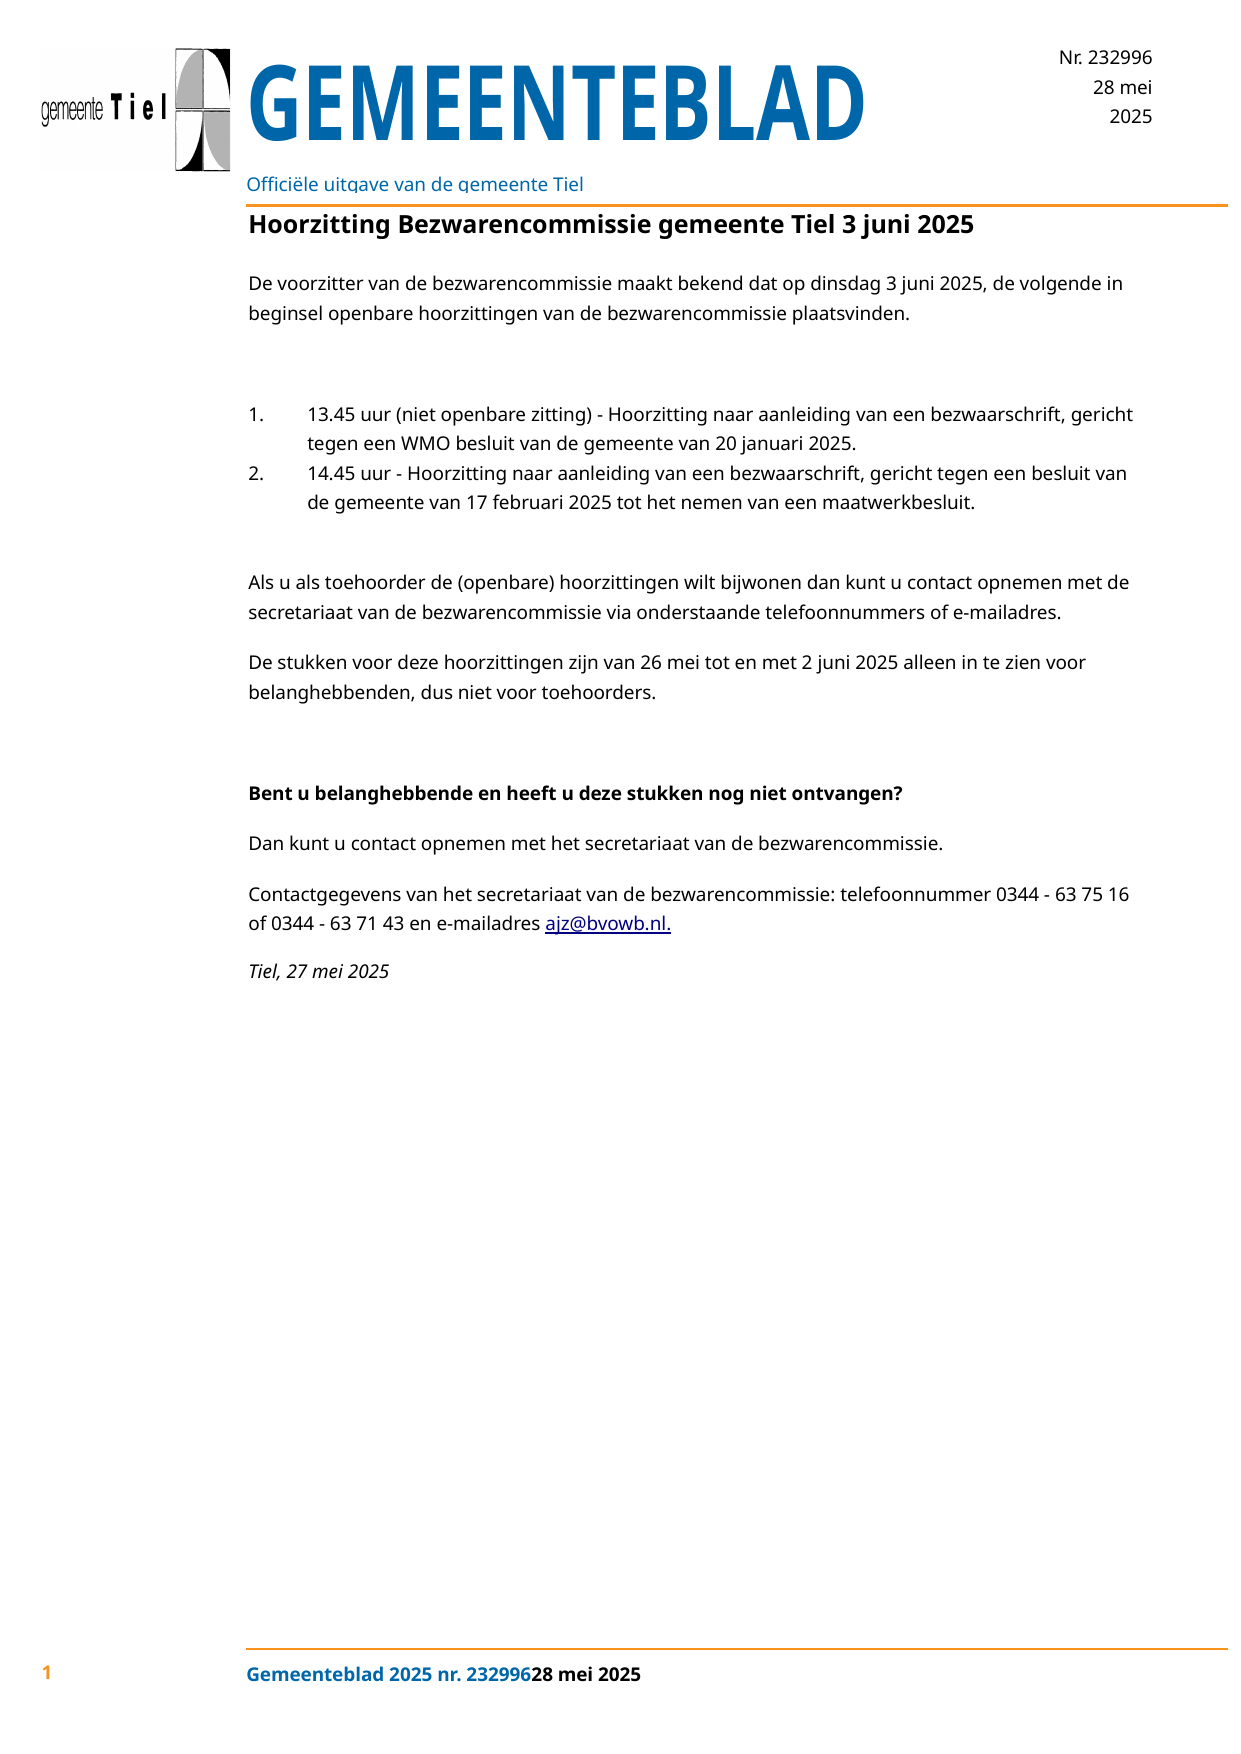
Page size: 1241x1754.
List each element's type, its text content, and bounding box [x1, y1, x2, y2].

list 13.45 uur (niet openbare zitting) - Hoorzitting naar aanleiding van een bezwaarschrift, gericht tegen een WMO besluit van de gemeente van 20 januari 2025. [248, 401, 1152, 456]
text Als u als toehoorder de (openbare) hoorzittingen wilt bijwonen dan kunt u contact opnemen met de secretariaat van de bezwarencommissie via onderstaande telefoonnummers of e-mailadres. [248, 569, 1152, 625]
list 14.45 uur - Hoorzitting naar aanleiding van een bezwaarschrift, gericht tegen een besluit van de gemeente van 17 februari 2025 tot het nemen van een maatwerkbesluit. [248, 460, 1152, 515]
text Tiel, 27 mei 2025 [248, 958, 1152, 984]
text Dan kunt u contact opnemen met het secretariaat van de bezwarencommissie. [248, 830, 1152, 856]
text Contactgegevens van het secretariaat van de bezwarencommissie: telefoonnummer 0344 - 63 75 16 of 0344 - 63 71 43 en e-mailadres ajz@bvowb.nl. [248, 881, 1152, 936]
text Bent u belanghebbende en heeft u deze stukken nog niet ontvangen? [248, 780, 1152, 806]
text Hoorzitting Bezwarencommissie gemeente Tiel 3 juni 2025 [248, 207, 1152, 241]
text De voorzitter van de bezwarencommissie maakt bekend dat op dinsdag 3 juni 2025, de volgende in beginsel openbare hoorzittingen van de bezwarencommissie plaatsvinden. [248, 270, 1152, 326]
text De stukken voor deze hoorzittingen zijn van 26 mei tot en met 2 juni 2025 alleen in te zien voor belanghebbenden, dus niet voor toehoorders. [248, 649, 1152, 705]
picture [41, 47, 231, 172]
